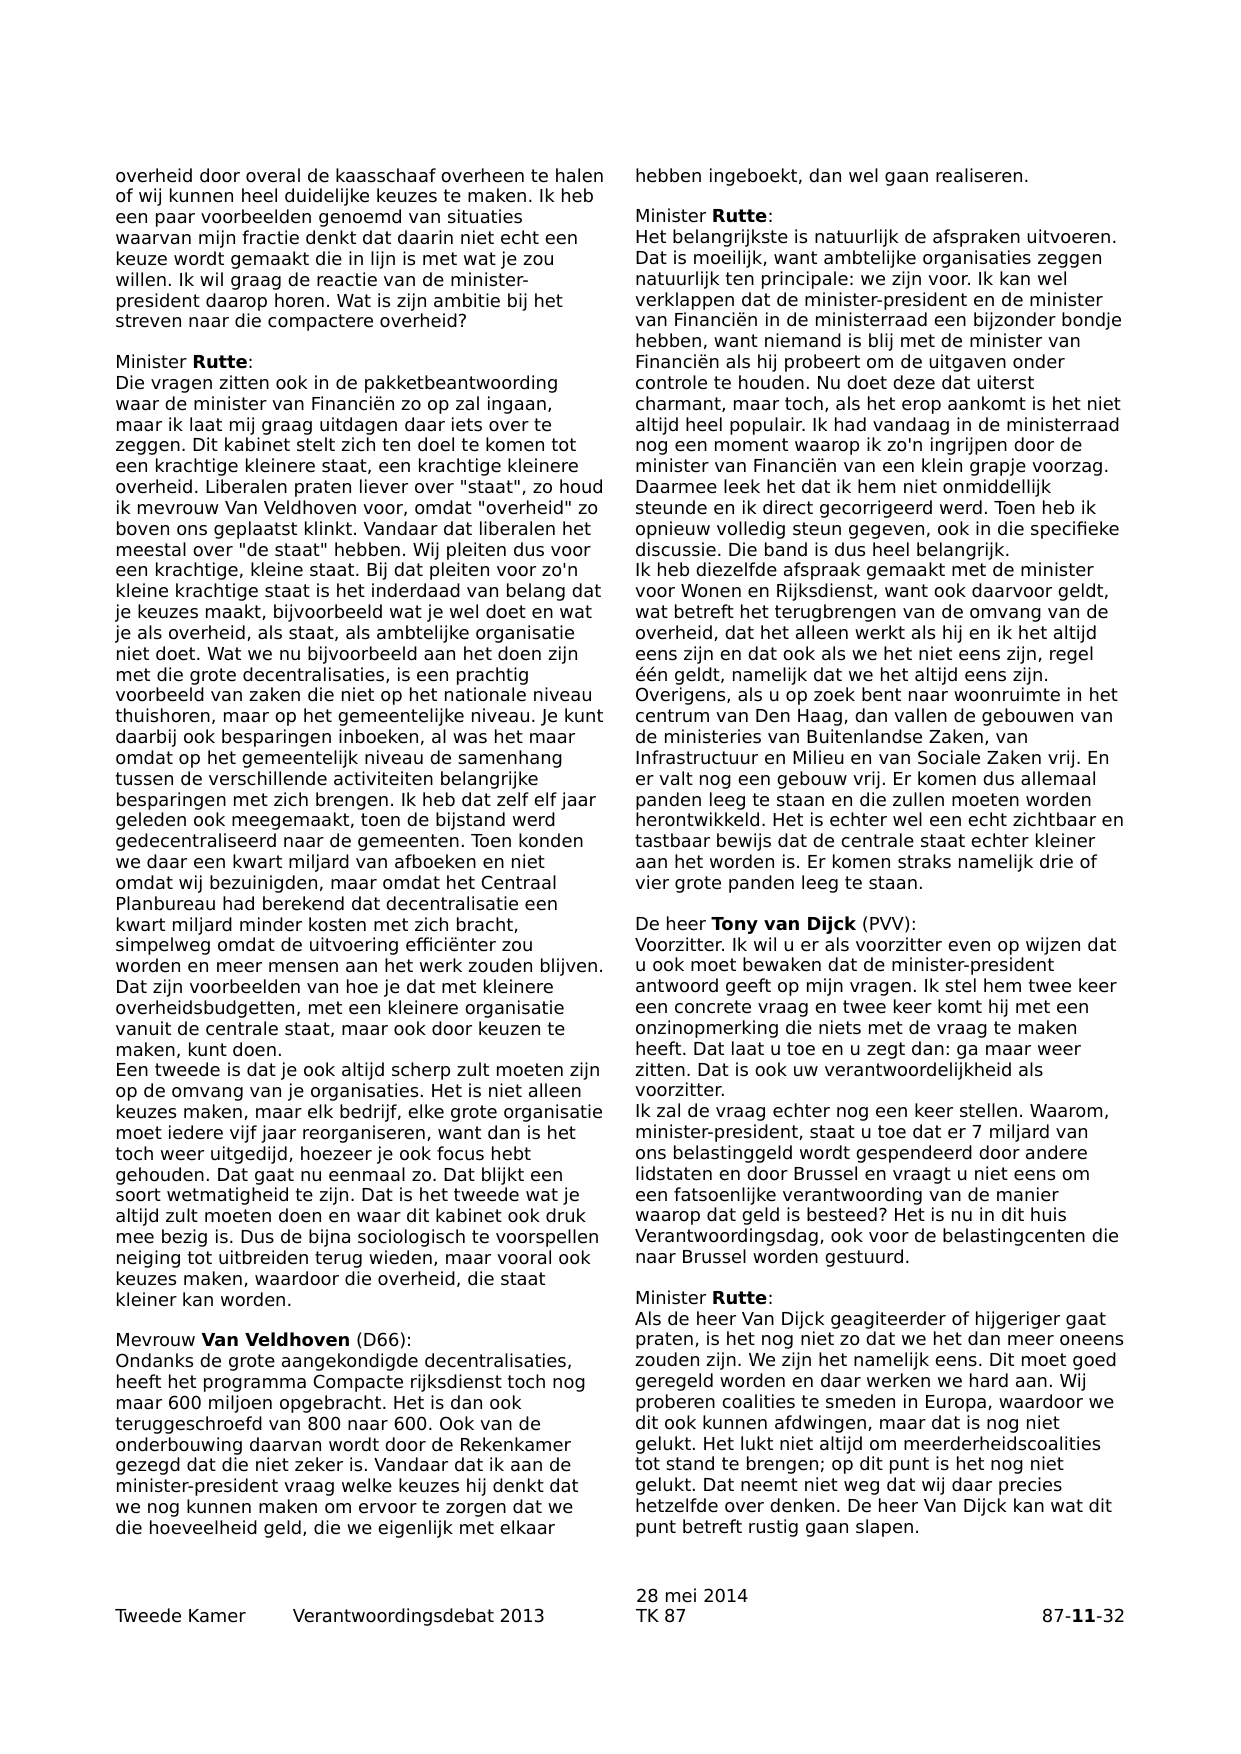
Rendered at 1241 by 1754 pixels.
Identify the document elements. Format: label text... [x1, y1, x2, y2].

text Overigens, als u op zoek bent naar woonruimte in het centrum van Den Haag, dan vallen de gebouwen van de ministeries van Buitenlandse Zaken, van Infrastructuur en Milieu en van Sociale Zaken vrij. En er valt nog een gebouw vrij. Er komen dus allemaal panden leeg te staan en die zullen moeten worden herontwikkeld. Het is echter wel een echt zichtbaar en tastbaar bewijs dat de centrale staat echter kleiner aan het worden is. Er komen straks namelijk drie of vier grote panden leeg te staan. [635, 685, 1125, 893]
text Een tweede is dat je ook altijd scherp zult moeten zijn op de omvang van je organisaties. Het is niet alleen keuzes maken, maar elk bedrijf, elke grote organisatie moet iedere vijf jaar reorganiseren, want dan is het toch weer uitgedijd, hoezeer je ook focus hebt gehouden. Dat gaat nu eenmaal zo. Dat blijkt een soort wetmatigheid te zijn. Dat is het tweede wat je altijd zult moeten doen en waar dit kabinet ook druk mee bezig is. Dus de bijna sociologisch te voorspellen neiging tot uitbreiden terug wieden, maar vooral ook keuzes maken, waardoor die overheid, die staat kleiner kan worden. [115, 1060, 605, 1310]
text overheid door overal de kaasschaaf overheen te halen of wij kunnen heel duidelijke keuzes te maken. Ik heb een paar voorbeelden genoemd van situaties waarvan mijn fractie denkt dat daarin niet echt een keuze wordt gemaakt die in lijn is met wat je zou willen. Ik wil graag de reactie van de minister-president daarop horen. Wat is zijn ambitie bij het streven naar die compactere overheid? [115, 165, 605, 332]
text Ik zal de vraag echter nog een keer stellen. Waarom, minister-president, staat u toe dat er 7 miljard van ons belastinggeld wordt gespendeerd door andere lidstaten en door Brussel en vraagt u niet eens om een fatsoenlijke verantwoording van de manier waarop dat geld is besteed? Het is nu in dit huis Verantwoordingsdag, ook voor de belastingcenten die naar Brussel worden gestuurd. [635, 1101, 1125, 1268]
text Mevrouw Van Veldhoven (D66): [115, 1330, 605, 1351]
text hebben ingeboekt, dan wel gaan realiseren. [635, 165, 1125, 186]
text Als de heer Van Dijck geagiteerder of hijgeriger gaat praten, is het nog niet zo dat we het dan meer oneens zouden zijn. We zijn het namelijk eens. Dit moet goed geregeld worden en daar werken we hard aan. Wij proberen coalities te smeden in Europa, waardoor we dit ook kunnen afdwingen, maar dat is nog niet gelukt. Het lukt niet altijd om meerderheidscoalities tot stand te brengen; op dit punt is het nog niet gelukt. Dat neemt niet weg dat wij daar precies hetzelfde over denken. De heer Van Dijck kan wat dit punt betreft rustig gaan slapen. [635, 1308, 1125, 1537]
text Voorzitter. Ik wil u er als voorzitter even op wijzen dat u ook moet bewaken dat de minister-president antwoord geeft op mijn vragen. Ik stel hem twee keer een concrete vraag en twee keer komt hij met een onzinopmerking die niets met de vraag te maken heeft. Dat laat u toe en u zegt dan: ga maar weer zitten. Dat is ook uw verantwoordelijkheid als voorzitter. [635, 934, 1125, 1101]
text Minister Rutte: [635, 1288, 1125, 1308]
text Minister Rutte: [635, 206, 1125, 227]
text De heer Tony van Dijck (PVV): [635, 913, 1125, 934]
text Ondanks de grote aangekondigde decentralisaties, heeft het programma Compacte rijksdienst toch nog maar 600 miljoen opgebracht. Het is dan ook teruggeschroefd van 800 naar 600. Ook van de onderbouwing daarvan wordt door de Rekenkamer gezegd dat die niet zeker is. Vandaar dat ik aan de minister-president vraag welke keuzes hij denkt dat we nog kunnen maken om ervoor te zorgen dat we die hoeveelheid geld, die we eigenlijk met elkaar [115, 1351, 605, 1538]
text Die vragen zitten ook in de pakketbeantwoording waar de minister van Financiën zo op zal ingaan, maar ik laat mij graag uitdagen daar iets over te zeggen. Dit kabinet stelt zich ten doel te komen tot een krachtige kleinere staat, een krachtige kleinere overheid. Liberalen praten liever over "staat", zo houd ik mevrouw Van Veldhoven voor, omdat "overheid" zo boven ons geplaatst klinkt. Vandaar dat liberalen het meestal over "de staat" hebben. Wij pleiten dus voor een krachtige, kleine staat. Bij dat pleiten voor zo'n kleine krachtige staat is het inderdaad van belang dat je keuzes maakt, bijvoorbeeld wat je wel doet en wat je als overheid, als staat, als ambtelijke organisatie niet doet. Wat we nu bijvoorbeeld aan het doen zijn met die grote decentralisaties, is een prachtig voorbeeld van zaken die niet op het nationale niveau thuishoren, maar op het gemeentelijke niveau. Je kunt daarbij ook besparingen inboeken, al was het maar omdat op het gemeentelijk niveau de samenhang tussen de verschillende activiteiten belangrijke besparingen met zich brengen. Ik heb dat zelf elf jaar geleden ook meegemaakt, toen de bijstand werd gedecentraliseerd naar de gemeenten. Toen konden we daar een kwart miljard van afboeken en niet omdat wij bezuinigden, maar omdat het Centraal Planbureau had berekend dat decentralisatie een kwart miljard minder kosten met zich bracht, simpelweg omdat de uitvoering efficiënter zou worden en meer mensen aan het werk zouden blijven. Dat zijn voorbeelden van hoe je dat met kleinere overheidsbudgetten, met een kleinere organisatie vanuit de centrale staat, maar ook door keuzen te maken, kunt doen. [115, 373, 605, 1060]
text Ik heb diezelfde afspraak gemaakt met de minister voor Wonen en Rijksdienst, want ook daarvoor geldt, wat betreft het terugbrengen van de omvang van de overheid, dat het alleen werkt als hij en ik het altijd eens zijn en dat ook als we het niet eens zijn, regel één geldt, namelijk dat we het altijd eens zijn. [635, 560, 1125, 685]
text Minister Rutte: [115, 352, 605, 373]
text Het belangrijkste is natuurlijk de afspraken uitvoeren. Dat is moeilijk, want ambtelijke organisaties zeggen natuurlijk ten principale: we zijn voor. Ik kan wel verklappen dat de minister-president en de minister van Financiën in de ministerraad een bijzonder bondje hebben, want niemand is blij met de minister van Financiën als hij probeert om de uitgaven onder controle te houden. Nu doet deze dat uiterst charmant, maar toch, als het erop aankomt is het niet altijd heel populair. Ik had vandaag in de ministerraad nog een moment waarop ik zo'n ingrijpen door de minister van Financiën van een klein grapje voorzag. Daarmee leek het dat ik hem niet onmiddellijk steunde en ik direct gecorrigeerd werd. Toen heb ik opnieuw volledig steun gegeven, ook in die specifieke discussie. Die band is dus heel belangrijk. [635, 227, 1125, 560]
